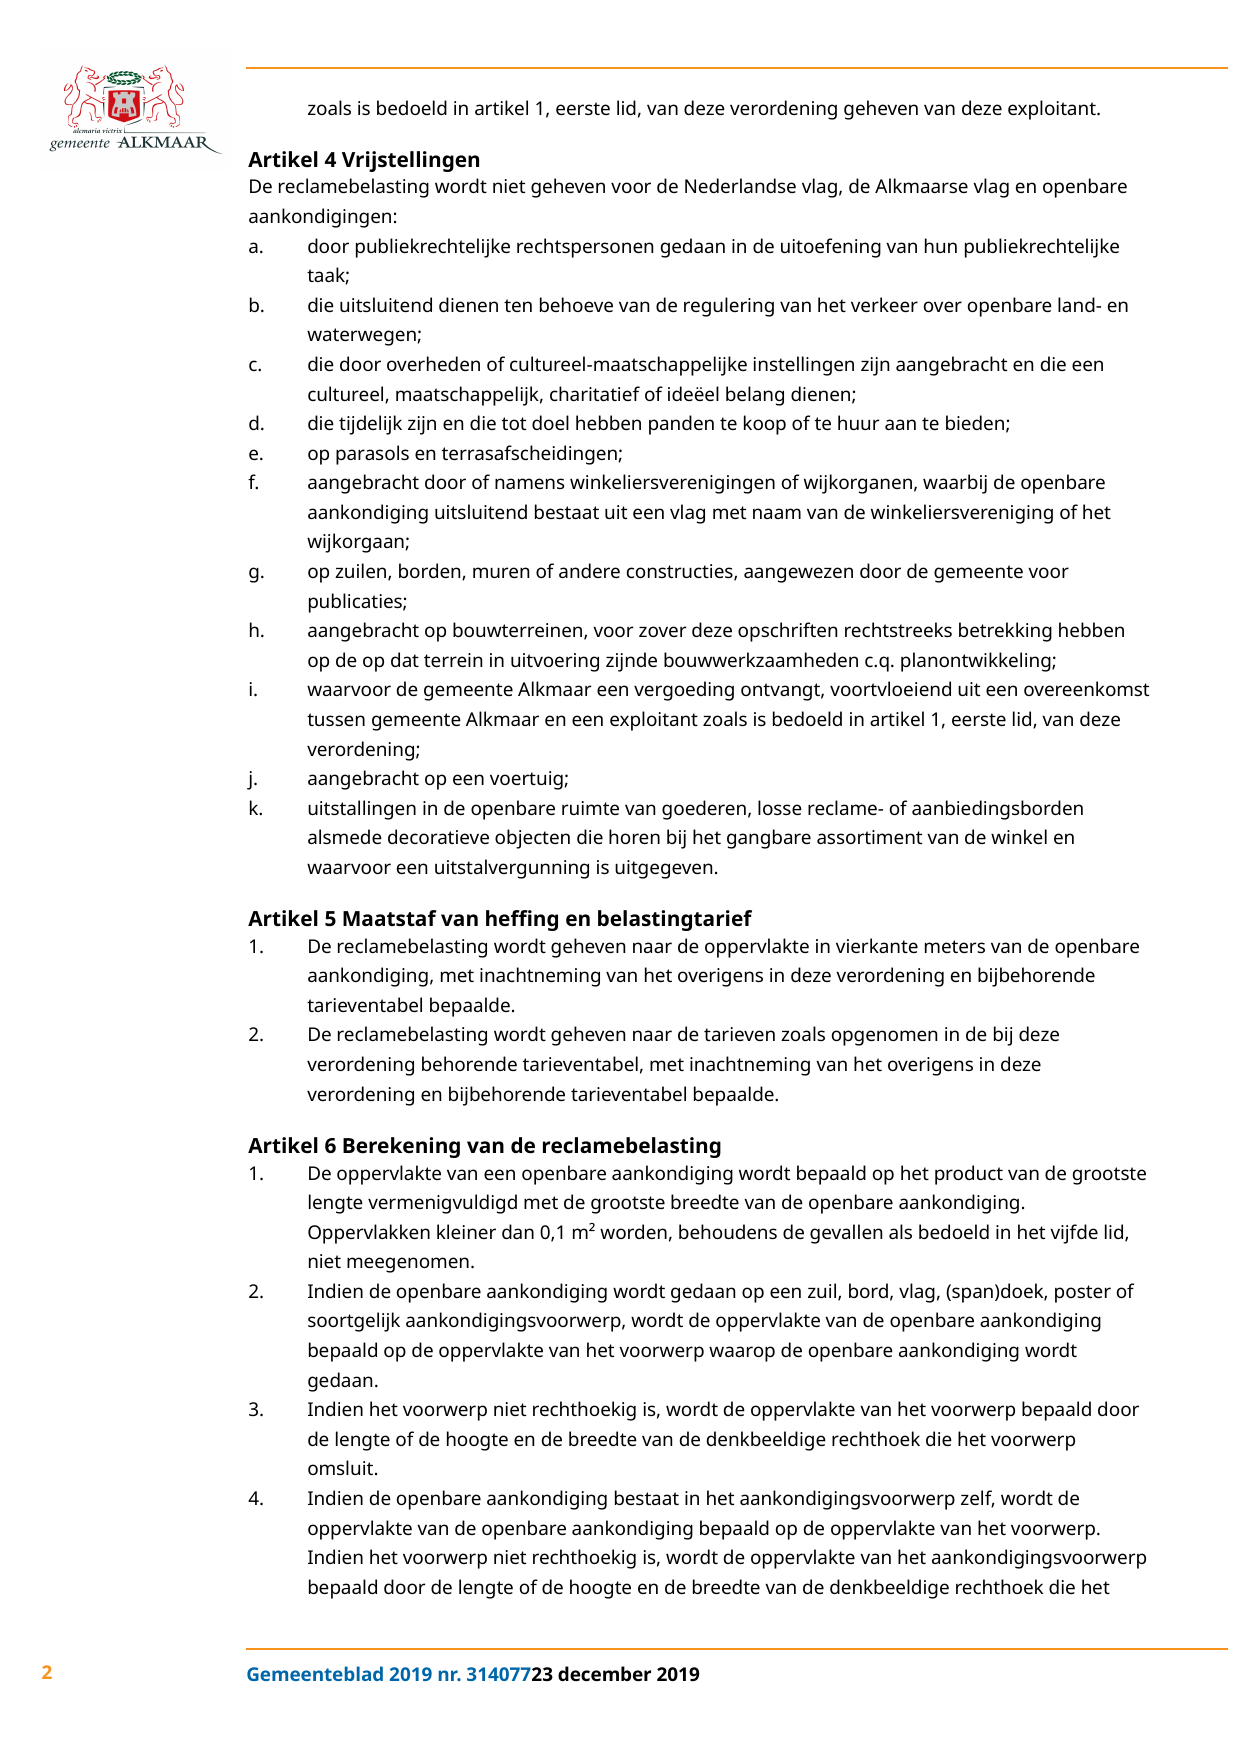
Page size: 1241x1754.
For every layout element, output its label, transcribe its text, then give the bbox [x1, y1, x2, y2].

list Indien de openbare aankondiging wordt gedaan op een zuil, bord, vlag, (span)doek, poster of soortgelijk aankondigingsvoorwerp, wordt de oppervlakte van de openbare aankondiging bepaald op de oppervlakte van het voorwerp waarop de openbare aankondiging wordt gedaan. [248, 1278, 1152, 1392]
list die tijdelijk zijn en die tot doel hebben panden te koop of te huur aan te bieden; [248, 410, 1152, 436]
list De reclamebelasting wordt geheven naar de tarieven zoals opgenomen in de bij deze verordening behorende tarieventabel, met inachtneming van het overigens in deze verordening en bijbehorende tarieventabel bepaalde. [248, 1022, 1152, 1107]
list op zuilen, borden, muren of andere constructies, aangewezen door de gemeente voor publicaties; [248, 558, 1152, 613]
list De reclamebelasting wordt geheven naar de oppervlakte in vierkante meters van de openbare aankondiging, met inachtneming van het overigens in deze verordening en bijbehorende tarieventabel bepaalde. [248, 933, 1152, 1018]
list uitstallingen in de openbare ruimte van goederen, losse reclame- of aanbiedingsborden alsmede decoratieve objecten die horen bij het gangbare assortiment van de winkel en waarvoor een uitstalvergunning is uitgegeven. [248, 795, 1152, 880]
list Indien de openbare aankondiging bestaat in het aankondigingsvoorwerp zelf, wordt de oppervlakte van de openbare aankondiging bepaald op de oppervlakte van het voorwerp. Indien het voorwerp niet rechthoekig is, wordt de oppervlakte van het aankondigingsvoorwerp bepaald door de lengte of de hoogte en de breedte van de denkbeeldige rechthoek die het [248, 1485, 1152, 1599]
text Artikel 4 Vrijstellingen [248, 145, 1152, 174]
list die door overheden of cultureel-maatschappelijke instellingen zijn aangebracht en die een cultureel, maatschappelijk, charitatief of ideëel belang dienen; [248, 351, 1152, 406]
list Indien het voorwerp niet rechthoekig is, wordt de oppervlakte van het voorwerp bepaald door de lengte of de hoogte en de breedte van de denkbeeldige rechthoek die het voorwerp omsluit. [248, 1396, 1152, 1481]
list De oppervlakte van een openbare aankondiging wordt bepaald op het product van de grootste lengte vermenigvuldigd met de grootste breedte van de openbare aankondiging. Oppervlakken kleiner dan 0,1 m² worden, behoudens de gevallen als bedoeld in het vijfde lid, niet meegenomen. [248, 1160, 1152, 1274]
list aangebracht door of namens winkeliersverenigingen of wijkorganen, waarbij de openbare aankondiging uitsluitend bestaat uit een vlag met naam van de winkeliersvereniging of het wijkorgaan; [248, 469, 1152, 554]
list waarvoor de gemeente Alkmaar een vergoeding ontvangt, voortvloeiend uit een overeenkomst tussen gemeente Alkmaar en een exploitant zoals is bedoeld in artikel 1, eerste lid, van deze verordening; [248, 677, 1152, 761]
list op parasols en terrasafscheidingen; [248, 440, 1152, 466]
text Artikel 6 Berekening van de reclamebelasting [248, 1131, 1152, 1160]
text Artikel 5 Maatstaf van heffing en belastingtarief [248, 904, 1152, 933]
list aangebracht op een voertuig; [248, 765, 1152, 791]
picture [41, 47, 231, 172]
list zoals is bedoeld in artikel 1, eerste lid, van deze verordening geheven van deze exploitant. [248, 95, 1152, 121]
text De reclamebelasting wordt niet geheven voor de Nederlandse vlag, de Alkmaarse vlag en openbare aankondigingen: [248, 174, 1152, 229]
list die uitsluitend dienen ten behoeve van de regulering van het verkeer over openbare land- en waterwegen; [248, 292, 1152, 347]
list aangebracht op bouwterreinen, voor zover deze opschriften rechtstreeks betrekking hebben op de op dat terrein in uitvoering zijnde bouwwerkzaamheden c.q. planontwikkeling; [248, 617, 1152, 673]
list door publiekrechtelijke rechtspersonen gedaan in de uitoefening van hun publiekrechtelijke taak; [248, 233, 1152, 288]
